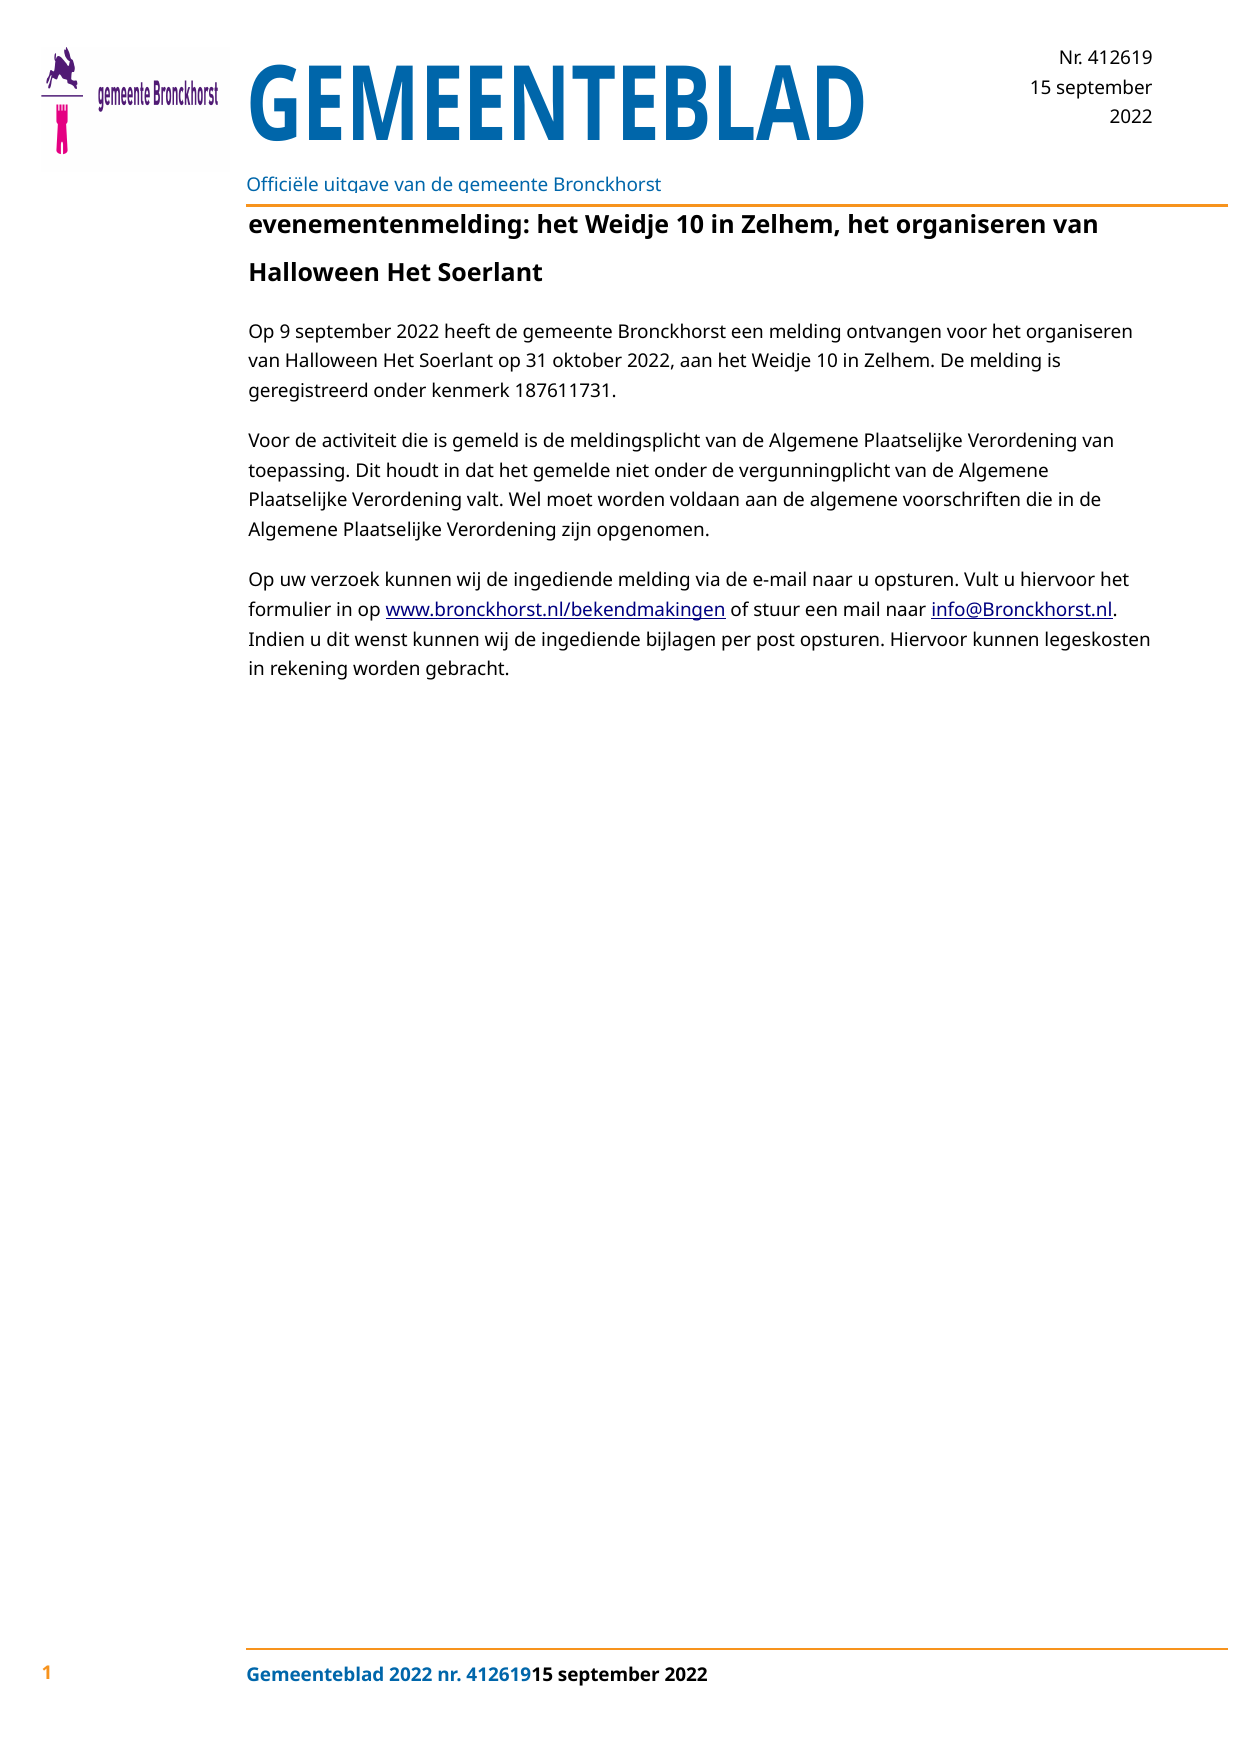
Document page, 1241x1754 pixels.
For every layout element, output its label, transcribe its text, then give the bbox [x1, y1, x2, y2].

text Op 9 september 2022 heeft de gemeente Bronckhorst een melding ontvangen voor het organiseren van Halloween Het Soerlant op 31 oktober 2022, aan het Weidje 10 in Zelhem. De melding is geregistreerd onder kenmerk 187611731. [248, 318, 1152, 403]
text Voor de activiteit die is gemeld is de meldingsplicht van de Algemene Plaatselijke Verordening van toepassing. Dit houdt in dat het gemelde niet onder de vergunningplicht van de Algemene Plaatselijke Verordening valt. Wel moet worden voldaan aan de algemene voorschriften die in de Algemene Plaatselijke Verordening zijn opgenomen. [248, 427, 1152, 542]
text Op uw verzoek kunnen wij de ingediende melding via de e-mail naar u opsturen. Vult u hiervoor het formulier in op www.bronckhorst.nl/bekendmakingen of stuur een mail naar info@Bronckhorst.nl. Indien u dit wenst kunnen wij de ingediende bijlagen per post opsturen. Hiervoor kunnen legeskosten in rekening worden gebracht. [248, 567, 1152, 681]
picture [41, 47, 231, 172]
text evenementenmelding: het Weidje 10 in Zelhem, het organiseren van Halloween Het Soerlant [248, 207, 1152, 288]
